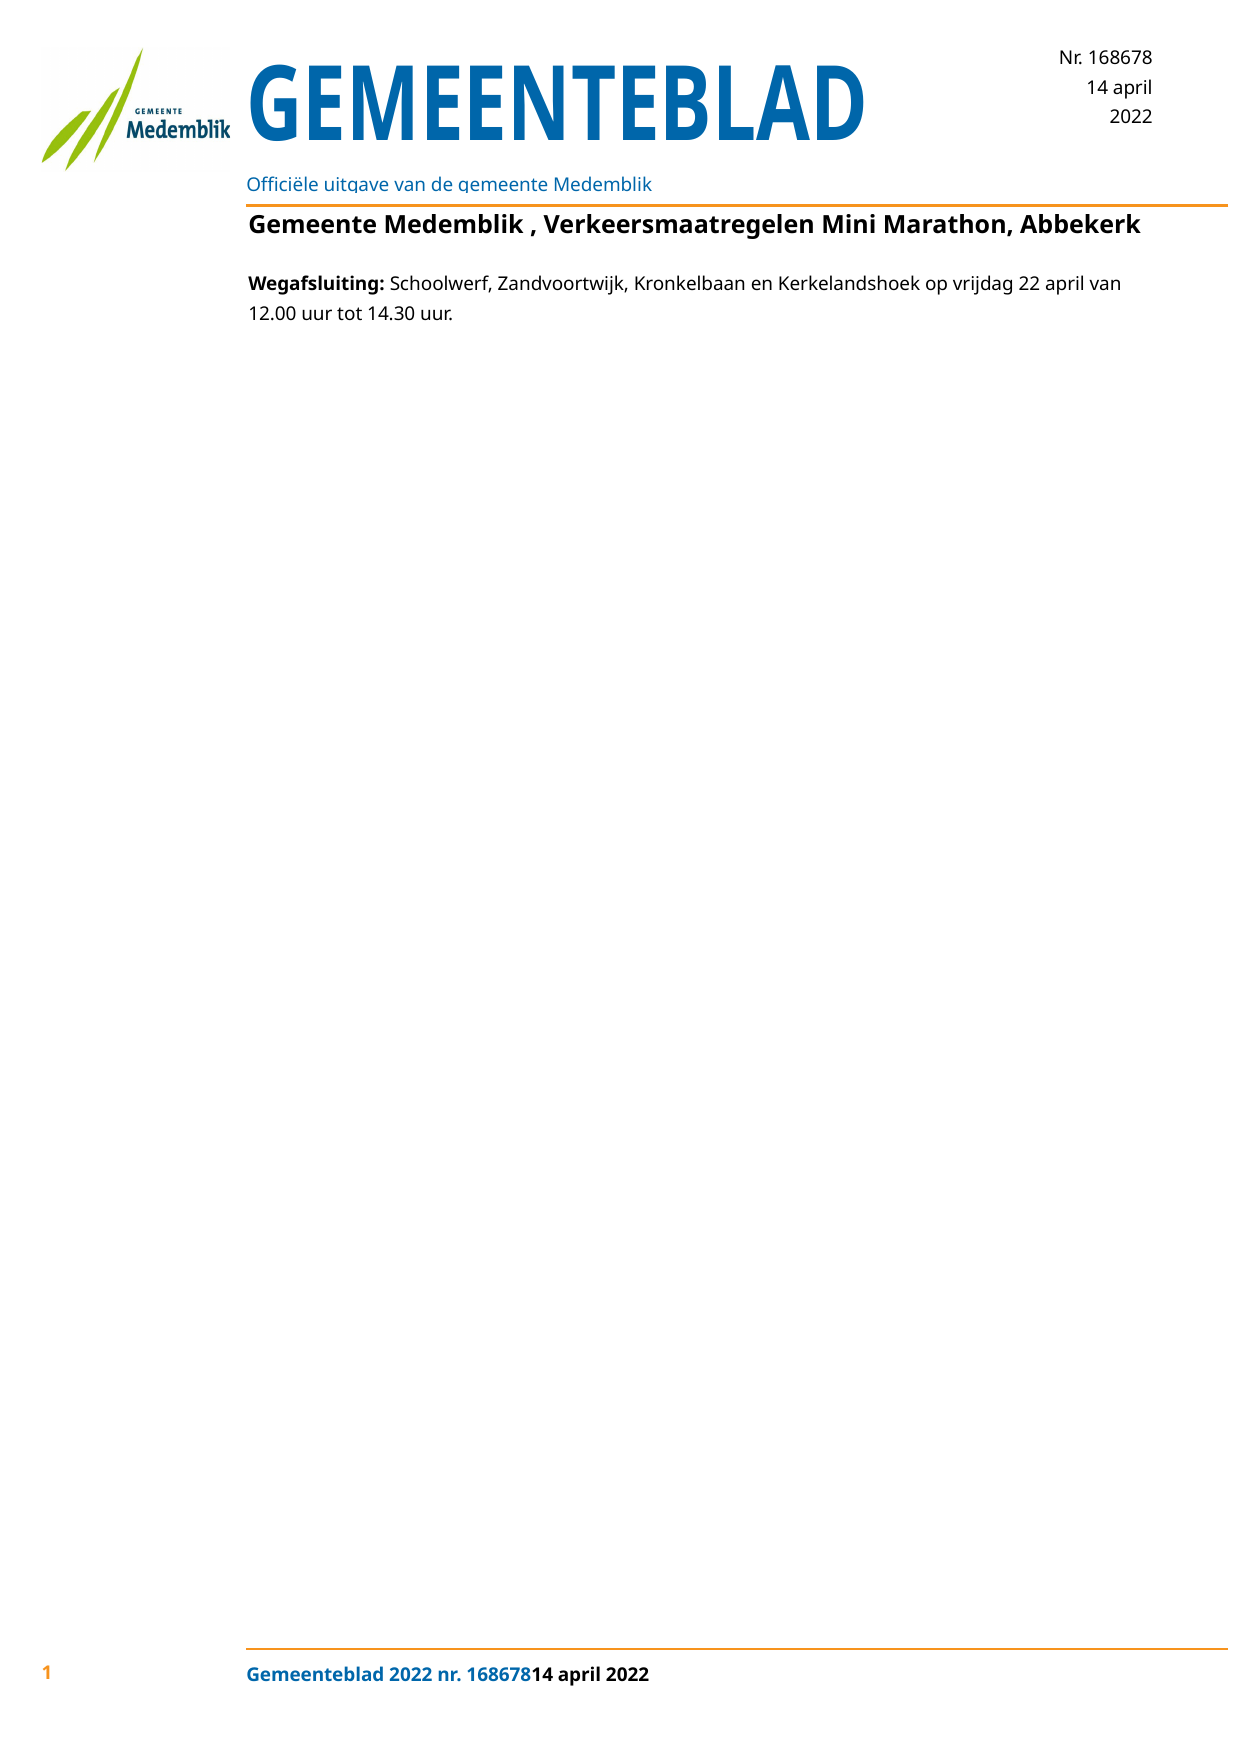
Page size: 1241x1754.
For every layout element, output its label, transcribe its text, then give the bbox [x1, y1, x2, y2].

picture [41, 47, 231, 172]
text Wegafsluiting: Schoolwerf, Zandvoortwijk, Kronkelbaan en Kerkelandshoek op vrijdag 22 april van 12.00 uur tot 14.30 uur. [248, 270, 1152, 326]
text Gemeente Medemblik , Verkeersmaatregelen Mini Marathon, Abbekerk [248, 207, 1152, 241]
